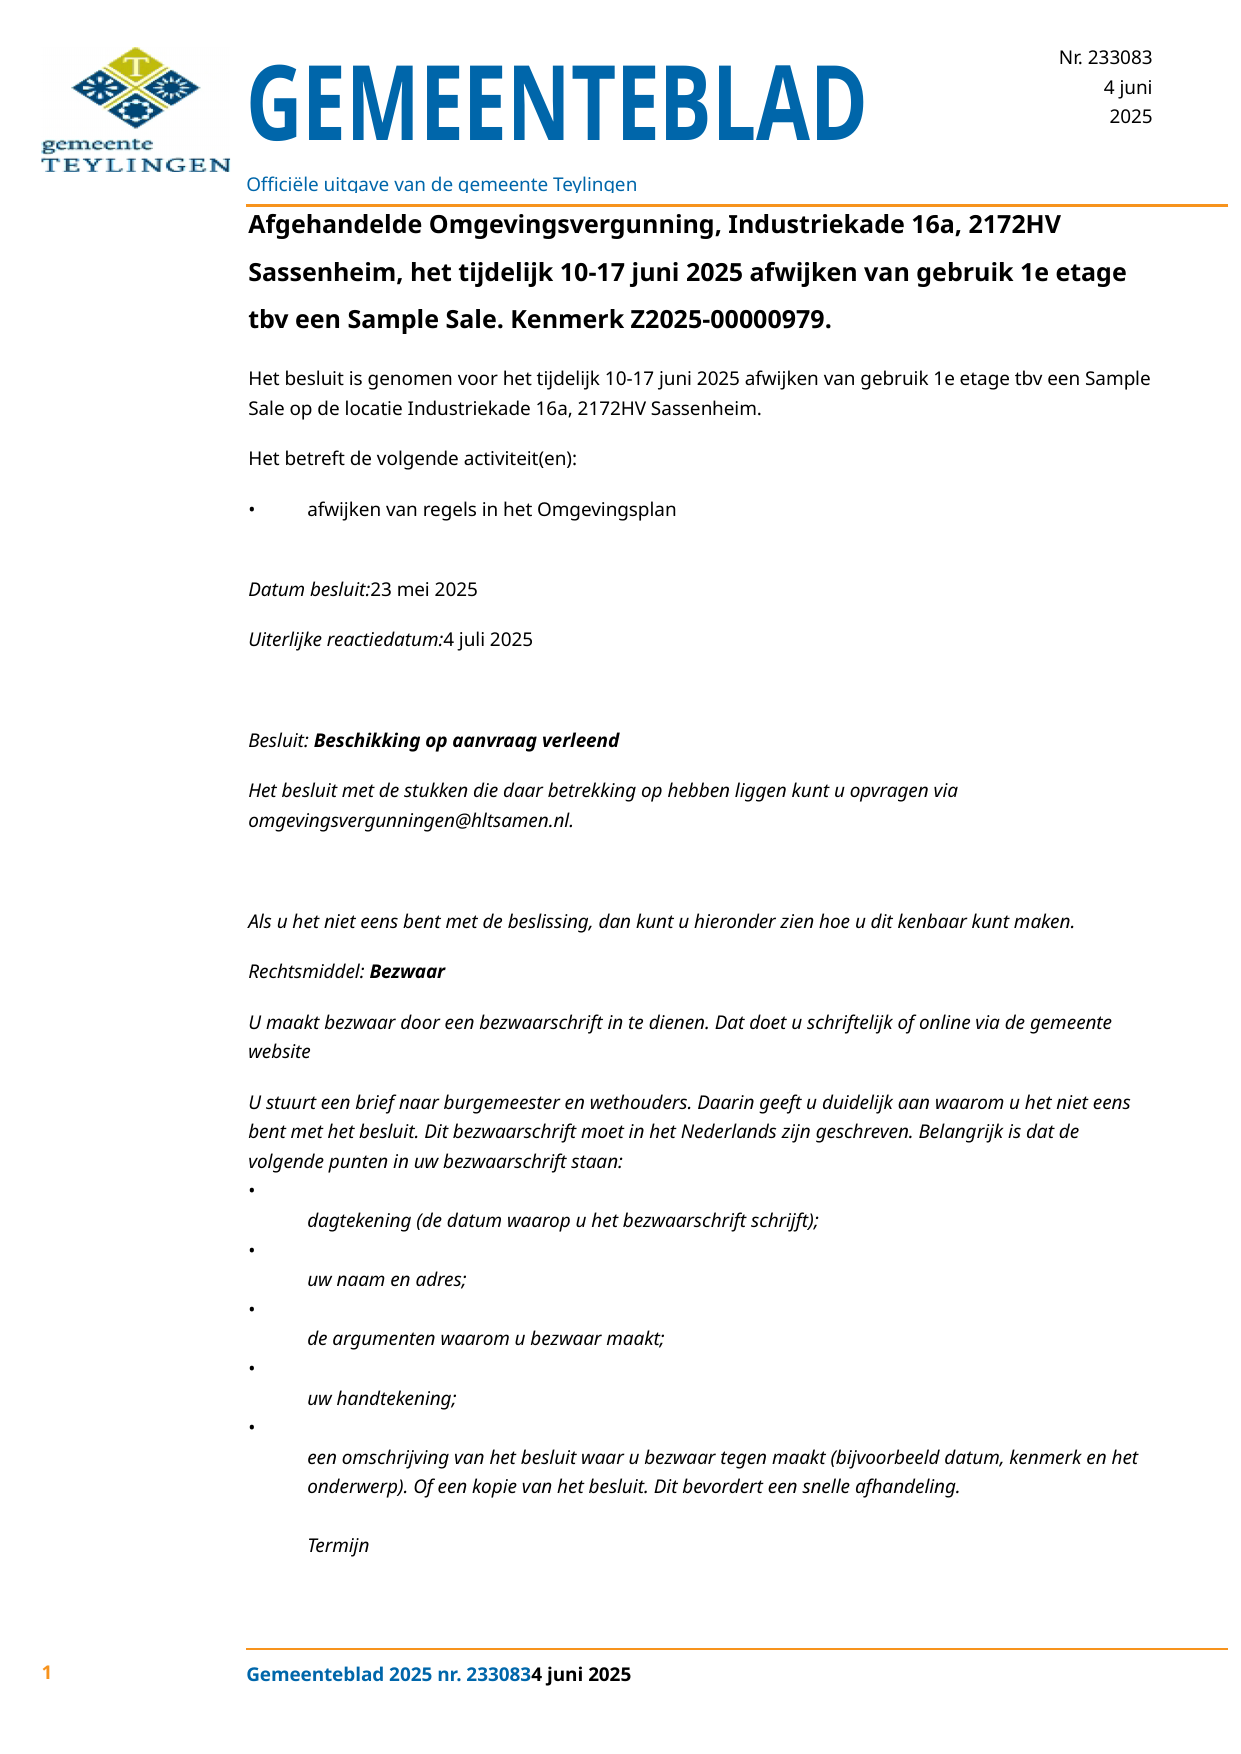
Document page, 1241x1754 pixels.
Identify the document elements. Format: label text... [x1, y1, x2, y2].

list uw naam en adres; [248, 1266, 1152, 1292]
text Als u het niet eens bent met de beslissing, dan kunt u hieronder zien hoe u dit kenbaar kunt maken. [248, 908, 1152, 934]
text Uiterlijke reactiedatum:4 juli 2025 [248, 626, 1152, 652]
list Termijn [248, 1533, 1152, 1558]
text U stuurt een brief naar burgemeester en wethouders. Daarin geeft u duidelijk aan waarom u het niet eens bent met het besluit. Dit bezwaarschrift moet in het Nederlands zijn geschreven. Belangrijk is dat de volgende punten in uw bezwaarschrift staan: [248, 1089, 1152, 1174]
text Het besluit is genomen voor het tijdelijk 10-17 juni 2025 afwijken van gebruik 1e etage tbv een Sample Sale op de locatie Industriekade 16a, 2172HV Sassenheim. [248, 366, 1152, 421]
text Besluit: Beschikking op aanvraag verleend [248, 727, 1152, 753]
list dagtekening (de datum waarop u het bezwaarschrift schrijft); [248, 1207, 1152, 1233]
text Het besluit met de stukken die daar betrekking op hebben liggen kunt u opvragen via omgevingsvergunningen@hltsamen.nl. [248, 778, 1152, 833]
text Datum besluit:23 mei 2025 [248, 576, 1152, 602]
picture [41, 47, 231, 172]
list afwijken van regels in het Omgevingsplan [248, 496, 1152, 522]
list een omschrijving van het besluit waar u bezwaar tegen maakt (bijvoorbeeld datum, kenmerk en het onderwerp). Of een kopie van het besluit. Dit bevordert een snelle afhandeling. [248, 1444, 1152, 1499]
text U maakt bezwaar door een bezwaarschrift in te dienen. Dat doet u schriftelijk of online via de gemeente website [248, 1009, 1152, 1064]
list uw handtekening; [248, 1385, 1152, 1410]
text Rechtsmiddel: Bezwaar [248, 958, 1152, 984]
text Het betreft de volgende activiteit(en): [248, 446, 1152, 471]
text Afgehandelde Omgevingsvergunning, Industriekade 16a, 2172HV Sassenheim, het tijdelijk 10-17 juni 2025 afwijken van gebruik 1e etage tbv een Sample Sale. Kenmerk Z2025-00000979. [248, 207, 1152, 336]
list de argumenten waarom u bezwaar maakt; [248, 1326, 1152, 1351]
